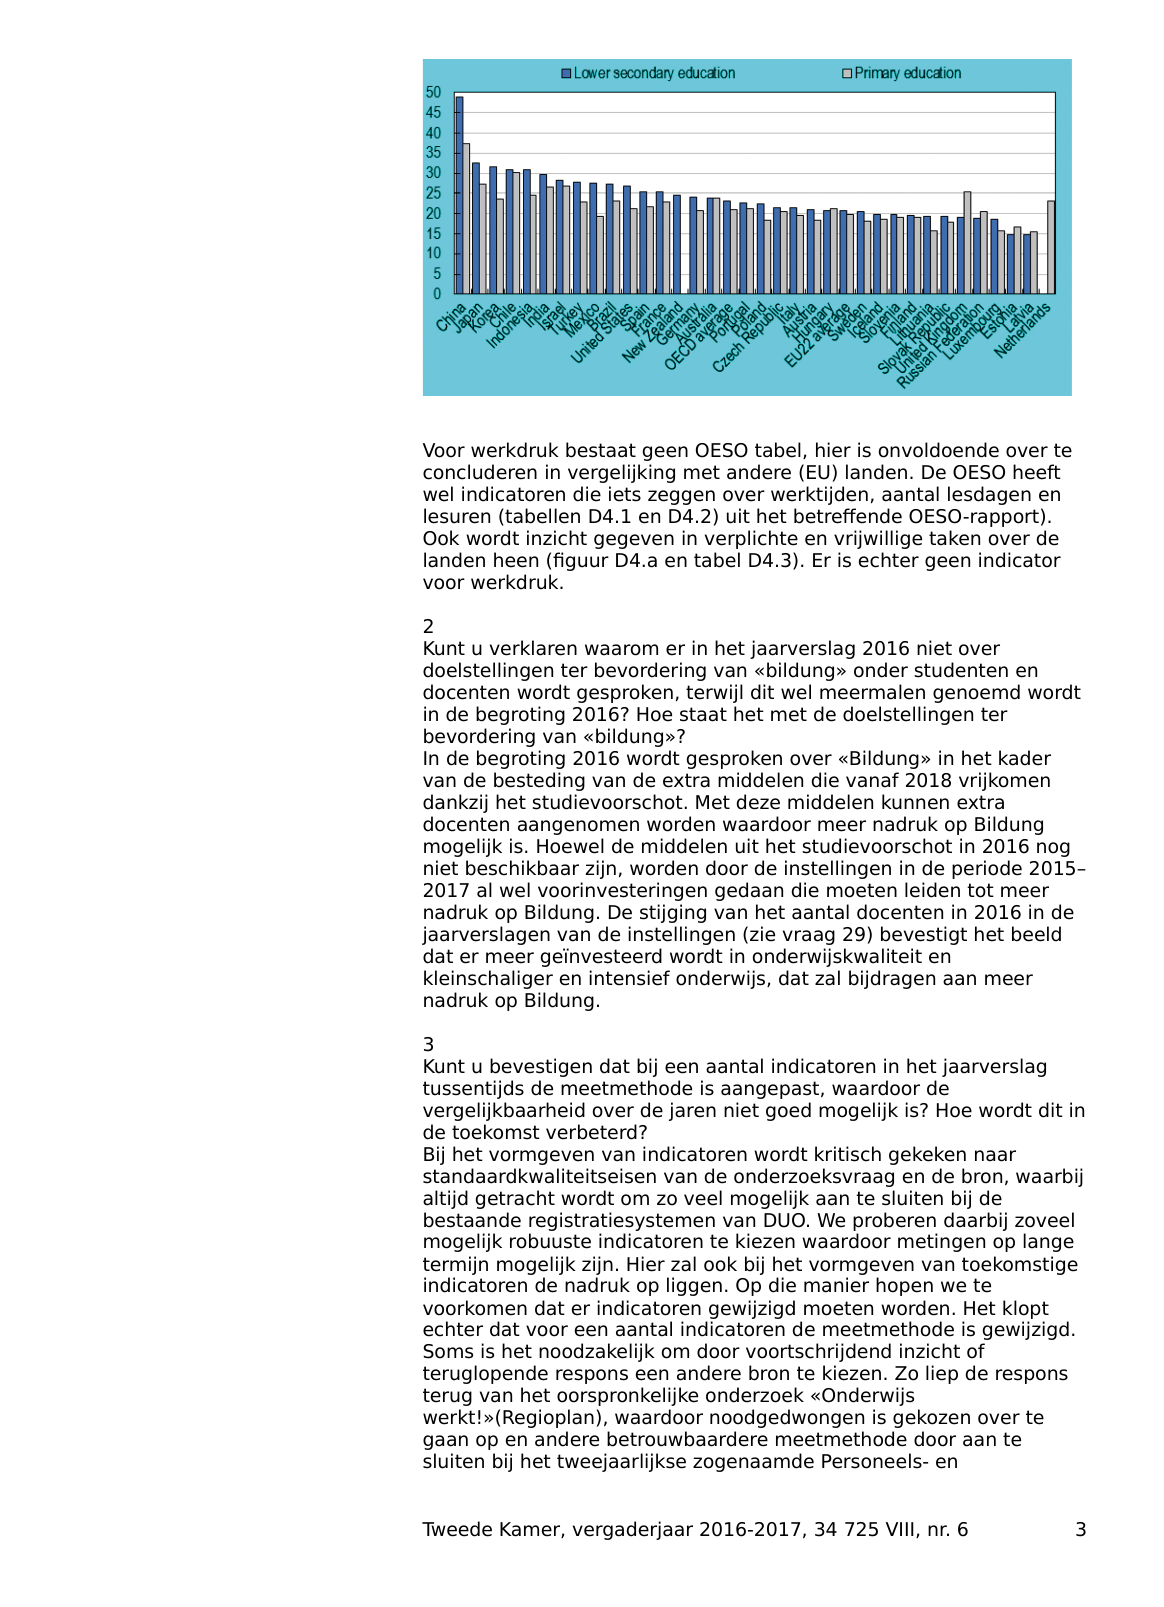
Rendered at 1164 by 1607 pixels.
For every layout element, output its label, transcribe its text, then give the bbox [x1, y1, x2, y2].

text Voor werkdruk bestaat geen OESO tabel, hier is onvoldoende over te concluderen in vergelijking met andere (EU) landen. De OESO heeft wel indicatoren die iets zeggen over werktijden, aantal lesdagen en lesuren (tabellen D4.1 en D4.2) uit het betreffende OESO-rapport). Ook wordt inzicht gegeven in verplichte en vrijwillige taken over de landen heen (figuur D4.a en tabel D4.3). Er is echter geen indicator voor werkdruk. [422, 440, 1087, 594]
text 3 [422, 1034, 1087, 1056]
text 2 [422, 616, 1087, 638]
picture [422, 59, 1072, 396]
text Kunt u verklaren waarom er in het jaarverslag 2016 niet over doelstellingen ter bevordering van «bildung» onder studenten en docenten wordt gesproken, terwijl dit wel meermalen genoemd wordt in de begroting 2016? Hoe staat het met de doelstellingen ter bevordering van «bildung»? [422, 638, 1087, 748]
text Kunt u bevestigen dat bij een aantal indicatoren in het jaarverslag tussentijds de meetmethode is aangepast, waardoor de vergelijkbaarheid over de jaren niet goed mogelijk is? Hoe wordt dit in de toekomst verbeterd? [422, 1056, 1087, 1143]
text Bij het vormgeven van indicatoren wordt kritisch gekeken naar standaardkwaliteitseisen van de onderzoeksvraag en de bron, waarbij altijd getracht wordt om zo veel mogelijk aan te sluiten bij de bestaande registratiesystemen van DUO. We proberen daarbij zoveel mogelijk robuuste indicatoren te kiezen waardoor metingen op lange termijn mogelijk zijn. Hier zal ook bij het vormgeven van toekomstige indicatoren de nadruk op liggen. Op die manier hopen we te voorkomen dat er indicatoren gewijzigd moeten worden. Het klopt echter dat voor een aantal indicatoren de meetmethode is gewijzigd. Soms is het noodzakelijk om door voortschrijdend inzicht of teruglopende respons een andere bron te kiezen. Zo liep de respons terug van het oorspronkelijke onderzoek «Onderwijs werkt!»(Regioplan), waardoor noodgedwongen is gekozen over te gaan op en andere betrouwbaardere meetmethode door aan te sluiten bij het tweejaarlijkse zogenaamde Personeels- en [422, 1143, 1087, 1473]
text In de begroting 2016 wordt gesproken over «Bildung» in het kader van de besteding van de extra middelen die vanaf 2018 vrijkomen dankzij het studievoorschot. Met deze middelen kunnen extra docenten aangenomen worden waardoor meer nadruk op Bildung mogelijk is. Hoewel de middelen uit het studievoorschot in 2016 nog niet beschikbaar zijn, worden door de instellingen in de periode 2015–2017 al wel voorinvesteringen gedaan die moeten leiden tot meer nadruk op Bildung. De stijging van het aantal docenten in 2016 in de jaarverslagen van de instellingen (zie vraag 29) bevestigt het beeld dat er meer geïnvesteerd wordt in onderwijskwaliteit en kleinschaliger en intensief onderwijs, dat zal bijdragen aan meer nadruk op Bildung. [422, 748, 1087, 1011]
